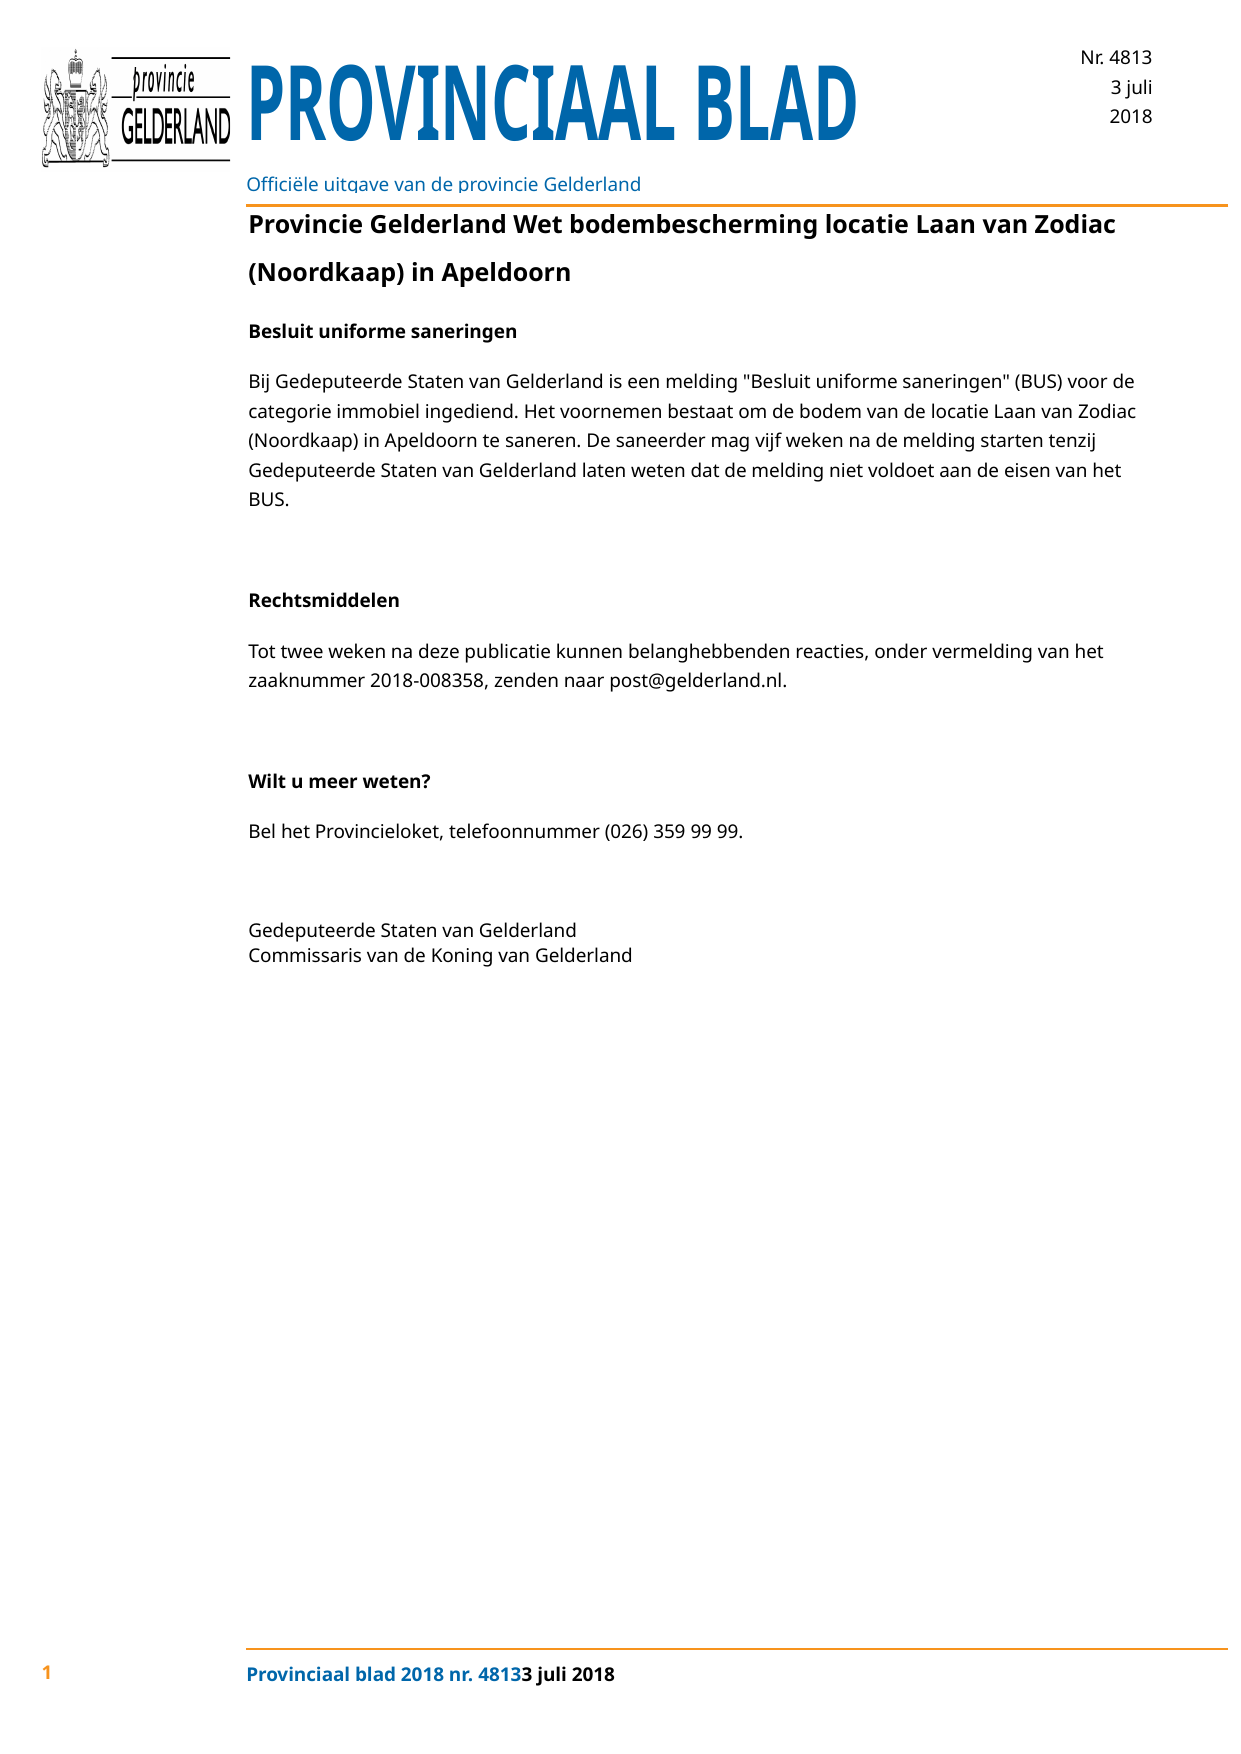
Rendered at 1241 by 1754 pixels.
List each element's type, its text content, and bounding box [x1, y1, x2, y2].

text Commissaris van de Koning van Gelderland [248, 943, 1152, 968]
text Wilt u meer weten? [248, 768, 1152, 794]
picture [41, 47, 231, 172]
text Tot twee weken na deze publicatie kunnen belanghebbenden reacties, onder vermelding van het zaaknummer 2018-008358, zenden naar post@gelderland.nl. [248, 638, 1152, 693]
text Bel het Provincieloket, telefoonnummer (026) 359 99 99. [248, 819, 1152, 844]
text Bij Gedeputeerde Staten van Gelderland is een melding "Besluit uniforme saneringen" (BUS) voor de categorie immobiel ingediend. Het voornemen bestaat om de bodem van de locatie Laan van Zodiac (Noordkaap) in Apeldoorn te saneren. De saneerder mag vijf weken na de melding starten tenzij Gedeputeerde Staten van Gelderland laten weten dat de melding niet voldoet aan de eisen van het BUS. [248, 368, 1152, 512]
text Gedeputeerde Staten van Gelderland [248, 917, 1152, 943]
text Rechtsmiddelen [248, 587, 1152, 613]
text Besluit uniforme saneringen [248, 318, 1152, 344]
text Provincie Gelderland Wet bodembescherming locatie Laan van Zodiac (Noordkaap) in Apeldoorn [248, 207, 1152, 288]
